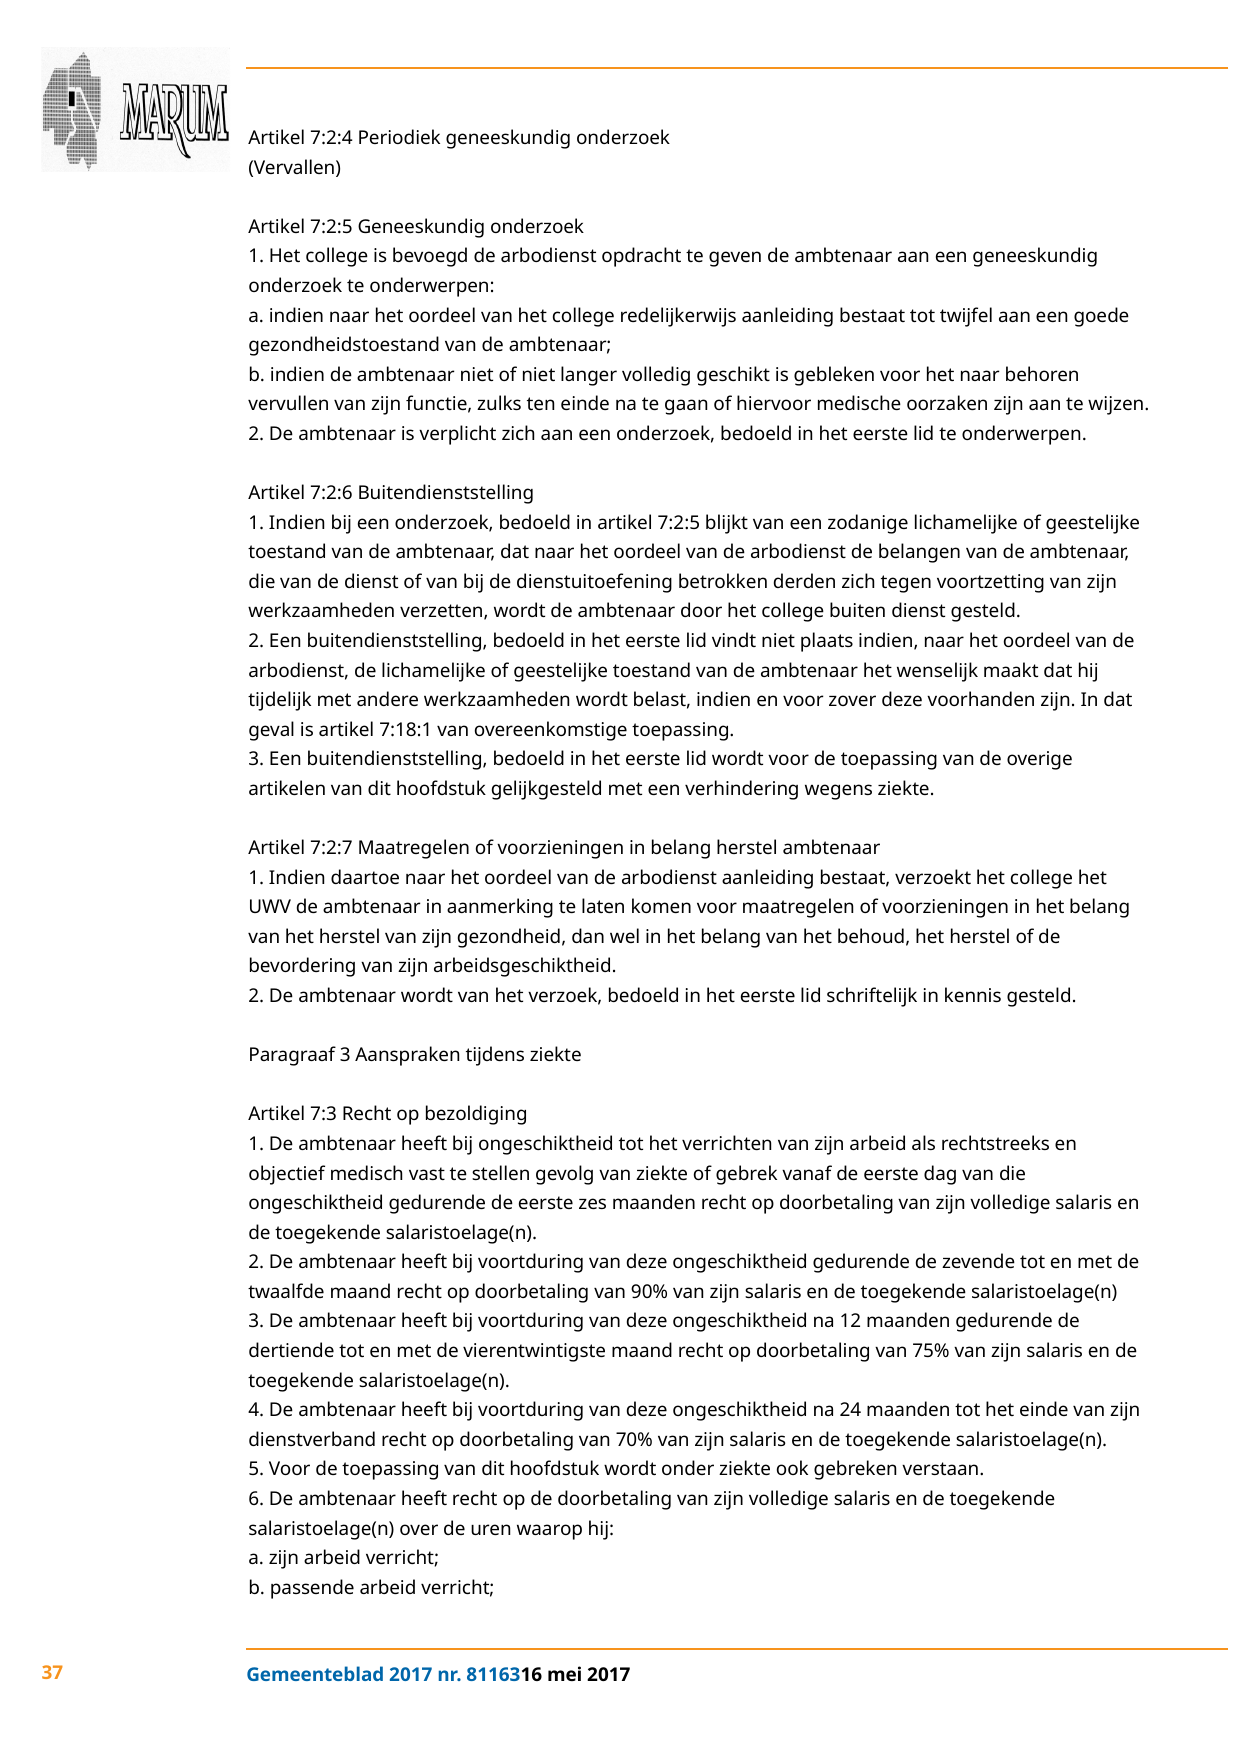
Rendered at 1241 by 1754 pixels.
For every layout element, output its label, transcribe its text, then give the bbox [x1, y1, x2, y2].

text b. passende arbeid verricht; [248, 1574, 1152, 1600]
text 3. Een buitendienststelling, bedoeld in het eerste lid wordt voor de toepassing van de overige artikelen van dit hoofdstuk gelijkgesteld met een verhindering wegens ziekte. [248, 746, 1152, 801]
text Artikel 7:2:6 Buitendienststelling [248, 479, 1152, 505]
text Artikel 7:2:5 Geneeskundig onderzoek [248, 213, 1152, 239]
text 1. Indien daartoe naar het oordeel van de arbodienst aanleiding bestaat, verzoekt het college het UWV de ambtenaar in aanmerking te laten komen voor maatregelen of voorzieningen in het belang van het herstel van zijn gezondheid, dan wel in het belang van het behoud, het herstel of de bevordering van zijn arbeidsgeschiktheid. [248, 864, 1152, 978]
text 2. Een buitendienststelling, bedoeld in het eerste lid vindt niet plaats indien, naar het oordeel van de arbodienst, de lichamelijke of geestelijke toestand van de ambtenaar het wenselijk maakt dat hij tijdelijk met andere werkzaamheden wordt belast, indien en voor zover deze voorhanden zijn. In dat geval is artikel 7:18:1 van overeenkomstige toepassing. [248, 627, 1152, 742]
text 2. De ambtenaar is verplicht zich aan een onderzoek, bedoeld in het eerste lid te onderwerpen. [248, 420, 1152, 446]
text 6. De ambtenaar heeft recht op de doorbetaling van zijn volledige salaris en de toegekende salaristoelage(n) over de uren waarop hij: [248, 1485, 1152, 1541]
text 1. Indien bij een onderzoek, bedoeld in artikel 7:2:5 blijkt van een zodanige lichamelijke of geestelijke toestand van de ambtenaar, dat naar het oordeel van de arbodienst de belangen van de ambtenaar, die van de dienst of van bij de dienstuitoefening betrokken derden zich tegen voortzetting van zijn werkzaamheden verzetten, wordt de ambtenaar door het college buiten dienst gesteld. [248, 509, 1152, 623]
picture [41, 47, 231, 172]
text Paragraaf 3 Aanspraken tijdens ziekte [248, 1041, 1152, 1067]
text b. indien de ambtenaar niet of niet langer volledig geschikt is gebleken voor het naar behoren vervullen van zijn functie, zulks ten einde na te gaan of hiervoor medische oorzaken zijn aan te wijzen. [248, 361, 1152, 416]
text 2. De ambtenaar heeft bij voortduring van deze ongeschiktheid gedurende de zevende tot en met de twaalfde maand recht op doorbetaling van 90% van zijn salaris en de toegekende salaristoelage(n) [248, 1248, 1152, 1304]
text a. indien naar het oordeel van het college redelijkerwijs aanleiding bestaat tot twijfel aan een goede gezondheidstoestand van de ambtenaar; [248, 302, 1152, 357]
text 3. De ambtenaar heeft bij voortduring van deze ongeschiktheid na 12 maanden gedurende de dertiende tot en met de vierentwintigste maand recht op doorbetaling van 75% van zijn salaris en de toegekende salaristoelage(n). [248, 1308, 1152, 1393]
text Artikel 7:3 Recht op bezoldiging [248, 1101, 1152, 1126]
text 1. Het college is bevoegd de arbodienst opdracht te geven de ambtenaar aan een geneeskundig onderzoek te onderwerpen: [248, 243, 1152, 298]
text Artikel 7:2:7 Maatregelen of voorzieningen in belang herstel ambtenaar [248, 834, 1152, 860]
text 4. De ambtenaar heeft bij voortduring van deze ongeschiktheid na 24 maanden tot het einde van zijn dienstverband recht op doorbetaling van 70% van zijn salaris en de toegekende salaristoelage(n). [248, 1396, 1152, 1452]
text 1. De ambtenaar heeft bij ongeschiktheid tot het verrichten van zijn arbeid als rechtstreeks en objectief medisch vast te stellen gevolg van ziekte of gebrek vanaf de eerste dag van die ongeschiktheid gedurende de eerste zes maanden recht op doorbetaling van zijn volledige salaris en de toegekende salaristoelage(n). [248, 1130, 1152, 1245]
text Artikel 7:2:4 Periodiek geneeskundig onderzoek [248, 124, 1152, 150]
text 2. De ambtenaar wordt van het verzoek, bedoeld in het eerste lid schriftelijk in kennis gesteld. [248, 982, 1152, 1008]
text a. zijn arbeid verricht; [248, 1544, 1152, 1570]
text (Vervallen) [248, 154, 1152, 180]
text 5. Voor de toepassing van dit hoofdstuk wordt onder ziekte ook gebreken verstaan. [248, 1456, 1152, 1481]
